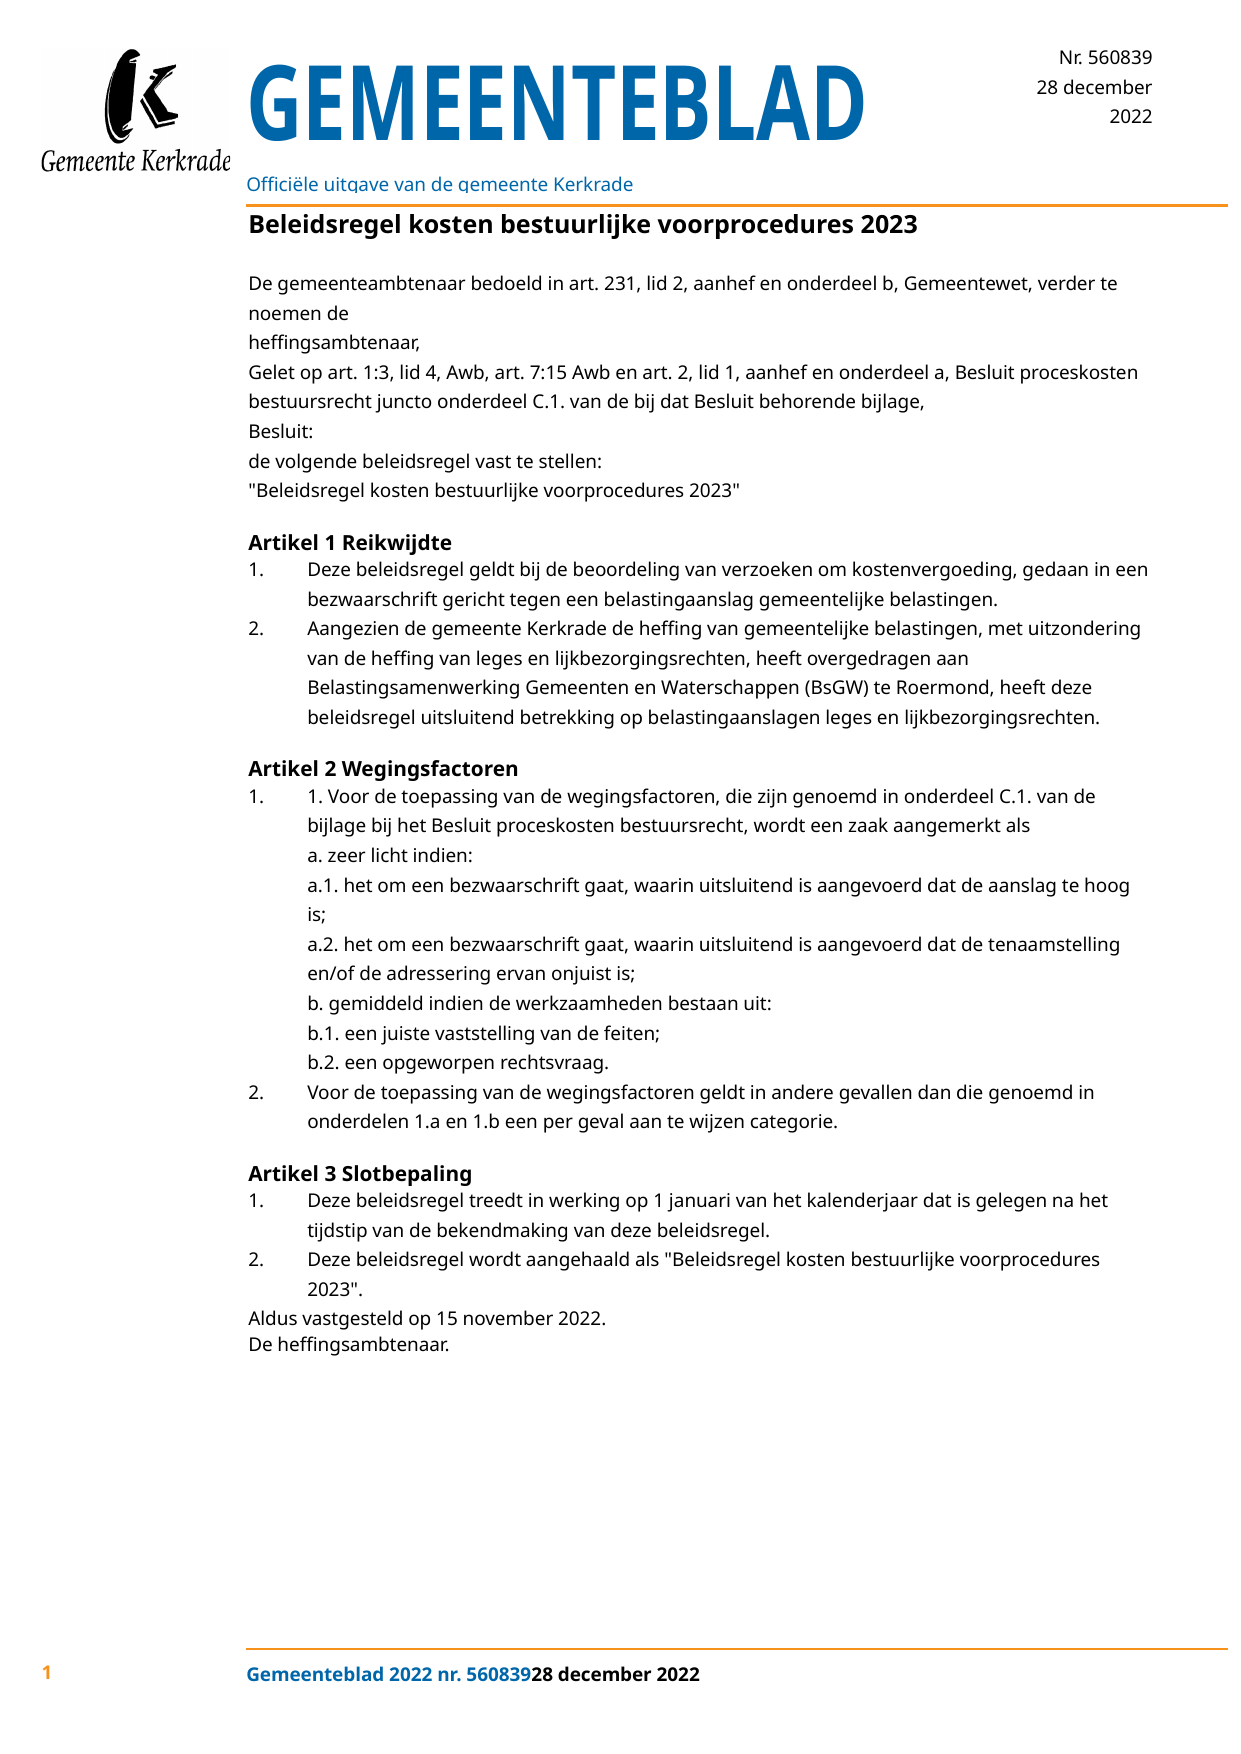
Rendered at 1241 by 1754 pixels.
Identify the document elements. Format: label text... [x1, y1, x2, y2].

list b.1. een juiste vaststelling van de feiten; [248, 1020, 1152, 1045]
text "Beleidsregel kosten bestuurlijke voorprocedures 2023" [248, 477, 1152, 503]
list Voor de toepassing van de wegingsfactoren geldt in andere gevallen dan die genoemd in onderdelen 1.a en 1.b een per geval aan te wijzen categorie. [248, 1079, 1152, 1134]
text heffingsambtenaar, [248, 329, 1152, 355]
text Gelet op art. 1:3, lid 4, Awb, art. 7:15 Awb en art. 2, lid 1, aanhef en onderdeel a, Besluit proceskosten [248, 359, 1152, 385]
text bestuursrecht juncto onderdeel C.1. van de bij dat Besluit behorende bijlage, [248, 389, 1152, 414]
text Beleidsregel kosten bestuurlijke voorprocedures 2023 [248, 207, 1152, 241]
list Deze beleidsregel geldt bij de beoordeling van verzoeken om kostenvergoeding, gedaan in een bezwaarschrift gericht tegen een belastingaanslag gemeentelijke belastingen. [248, 556, 1152, 612]
list 1. Voor de toepassing van de wegingsfactoren, die zijn genoemd in onderdeel C.1. van de bijlage bij het Besluit proceskosten bestuursrecht, wordt een zaak aangemerkt als [248, 783, 1152, 838]
list a. zeer licht indien: [248, 842, 1152, 868]
text Artikel 1 Reikwijdte [248, 528, 1152, 556]
picture [41, 47, 231, 172]
list b. gemiddeld indien de werkzaamheden bestaan uit: [248, 990, 1152, 1016]
text de volgende beleidsregel vast te stellen: [248, 448, 1152, 473]
list b.2. een opgeworpen rechtsvraag. [248, 1049, 1152, 1075]
text De gemeenteambtenaar bedoeld in art. 231, lid 2, aanhef en onderdeel b, Gemeentewet, verder te noemen de [248, 270, 1152, 326]
list Deze beleidsregel wordt aangehaald als "Beleidsregel kosten bestuurlijke voorprocedures 2023". [248, 1246, 1152, 1302]
list a.1. het om een bezwaarschrift gaat, waarin uitsluitend is aangevoerd dat de aanslag te hoog is; [248, 872, 1152, 927]
list Aangezien de gemeente Kerkrade de heffing van gemeentelijke belastingen, met uitzondering van de heffing van leges en lijkbezorgingsrechten, heeft overgedragen aan Belastingsamenwerking Gemeenten en Waterschappen (BsGW) te Roermond, heeft deze beleidsregel uitsluitend betrekking op belastingaanslagen leges en lijkbezorgingsrechten. [248, 615, 1152, 730]
list a.2. het om een bezwaarschrift gaat, waarin uitsluitend is aangevoerd dat de tenaamstelling en/of de adressering ervan onjuist is; [248, 931, 1152, 986]
text Artikel 2 Wegingsfactoren [248, 754, 1152, 783]
list Deze beleidsregel treedt in werking op 1 januari van het kalenderjaar dat is gelegen na het tijdstip van de bekendmaking van deze beleidsregel. [248, 1187, 1152, 1243]
text De heffingsambtenaar. [248, 1331, 1152, 1357]
text Besluit: [248, 418, 1152, 444]
text Aldus vastgesteld op 15 november 2022. [248, 1306, 1152, 1331]
text Artikel 3 Slotbepaling [248, 1159, 1152, 1187]
